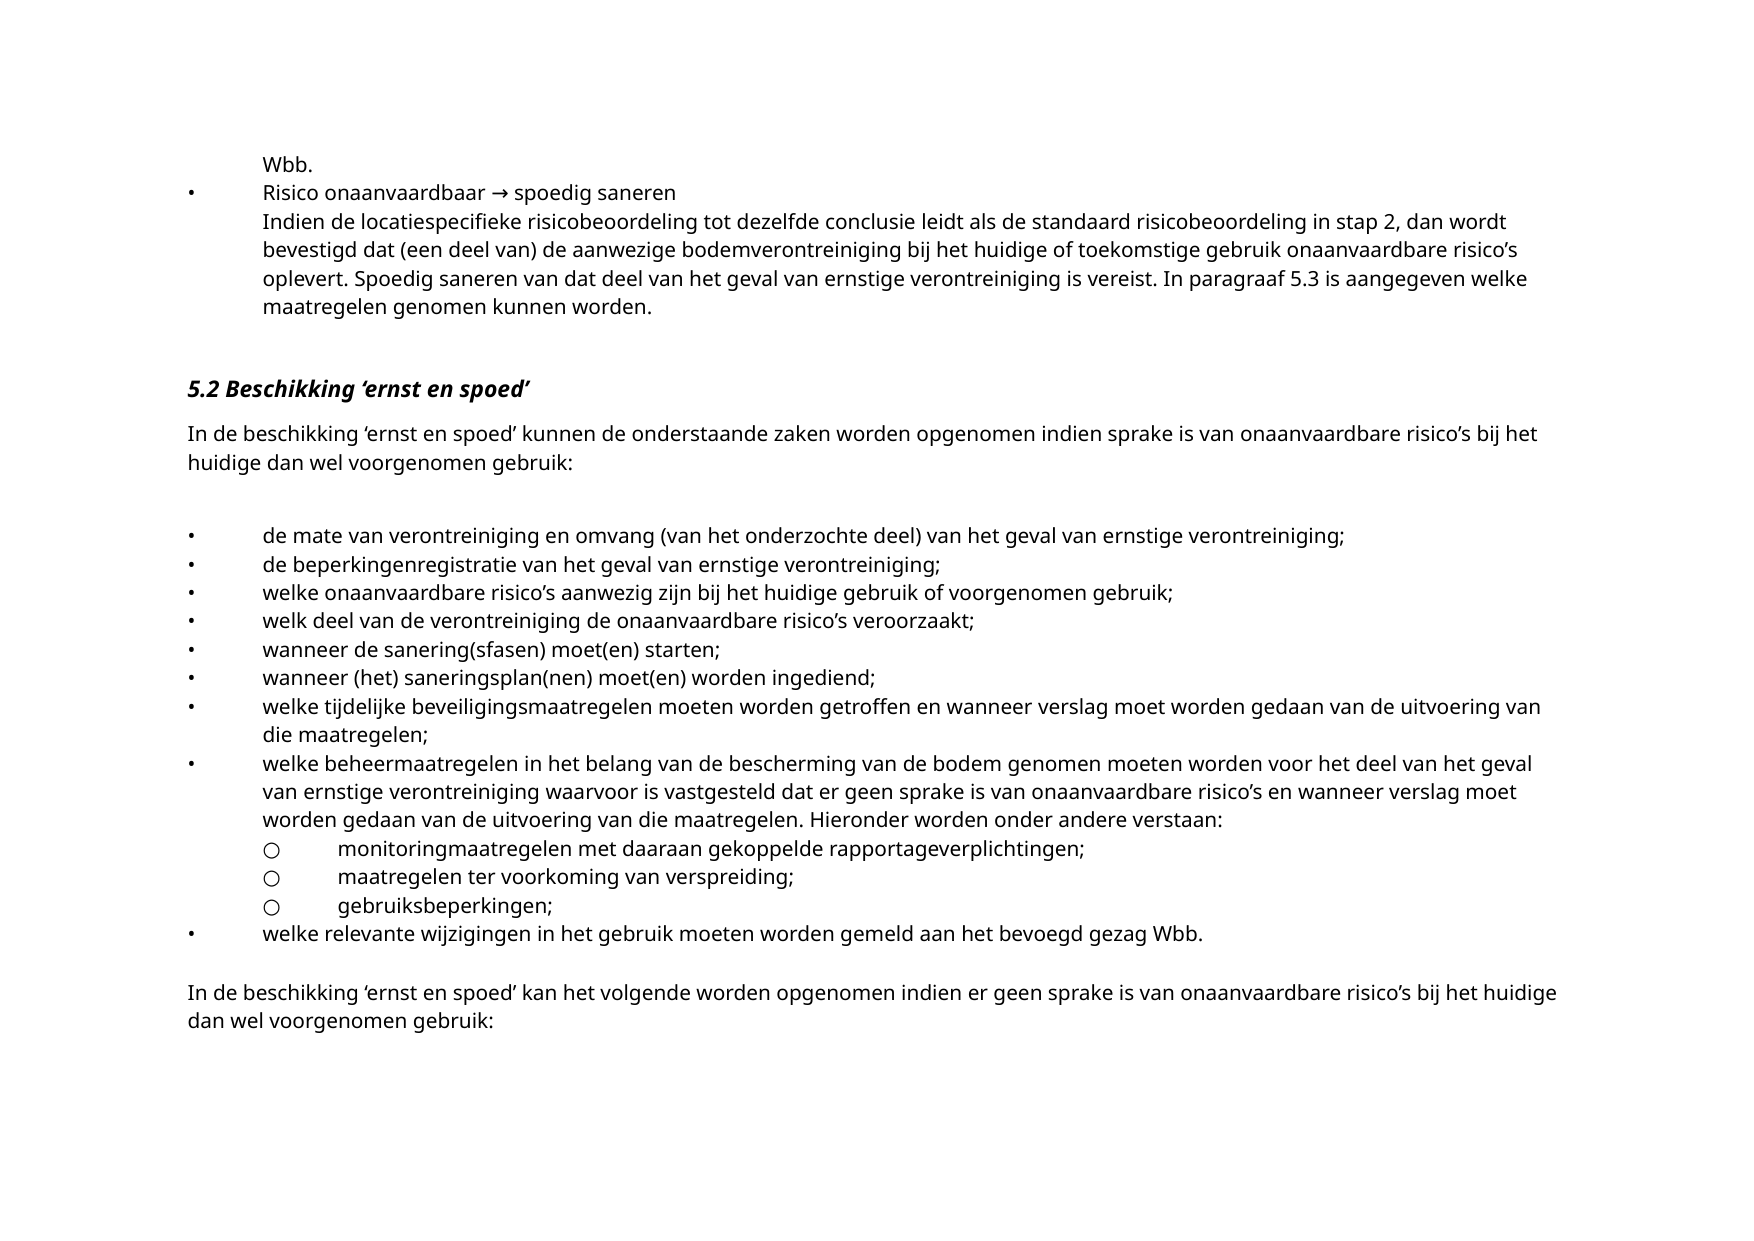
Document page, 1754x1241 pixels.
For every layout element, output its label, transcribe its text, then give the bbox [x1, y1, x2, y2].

list welke tijdelijke beveiligingsmaatregelen moeten worden getroffen en wanneer verslag moet worden gedaan van de uitvoering van die maatregelen; [187, 692, 1566, 749]
text In de beschikking ‘ernst en spoed’ kan het volgende worden opgenomen indien er geen sprake is van onaanvaardbare risico’s bij het huidige dan wel voorgenomen gebruik: [187, 978, 1566, 1035]
text In de beschikking ‘ernst en spoed’ kunnen de onderstaande zaken worden opgenomen indien sprake is van onaanvaardbare risico’s bij het huidige dan wel voorgenomen gebruik: [187, 419, 1566, 476]
list de mate van verontreiniging en omvang (van het onderzochte deel) van het geval van ernstige verontreiniging; [187, 521, 1566, 550]
list Wbb. [187, 150, 1566, 178]
list welk deel van de verontreiniging de onaanvaardbare risico’s veroorzaakt; [187, 607, 1566, 635]
list de beperkingenregistratie van het geval van ernstige verontreiniging; [187, 550, 1566, 578]
list welke onaanvaardbare risico’s aanwezig zijn bij het huidige gebruik of voorgenomen gebruik; [187, 578, 1566, 607]
list Indien de locatiespecifieke risicobeoordeling tot dezelfde conclusie leidt als de standaard risicobeoordeling in stap 2, dan wordt bevestigd dat (een deel van) de aanwezige bodemverontreiniging bij het huidige of toekomstige gebruik onaanvaardbare risico’s oplevert. Spoedig saneren van dat deel van het geval van ernstige verontreiniging is vereist. In paragraaf 5.3 is aangegeven welke maatregelen genomen kunnen worden. [187, 207, 1566, 321]
list maatregelen ter voorkoming van verspreiding; [262, 862, 1566, 891]
list wanneer de sanering(sfasen) moet(en) starten; [187, 635, 1566, 663]
text 5.2 Beschikking ‘ernst en spoed’ [187, 373, 1566, 404]
list monitoringmaatregelen met daaraan gekoppelde rapportageverplichtingen; [262, 834, 1566, 862]
list welke relevante wijzigingen in het gebruik moeten worden gemeld aan het bevoegd gezag Wbb. [187, 919, 1566, 948]
list Risico onaanvaardbaar → spoedig saneren [187, 178, 1566, 207]
list gebruiksbeperkingen; [262, 891, 1566, 919]
list welke beheermaatregelen in het belang van de bescherming van de bodem genomen moeten worden voor het deel van het geval van ernstige verontreiniging waarvoor is vastgesteld dat er geen sprake is van onaanvaardbare risico’s en wanneer verslag moet worden gedaan van de uitvoering van die maatregelen. Hieronder worden onder andere verstaan: [187, 749, 1566, 834]
list wanneer (het) saneringsplan(nen) moet(en) worden ingediend; [187, 663, 1566, 692]
